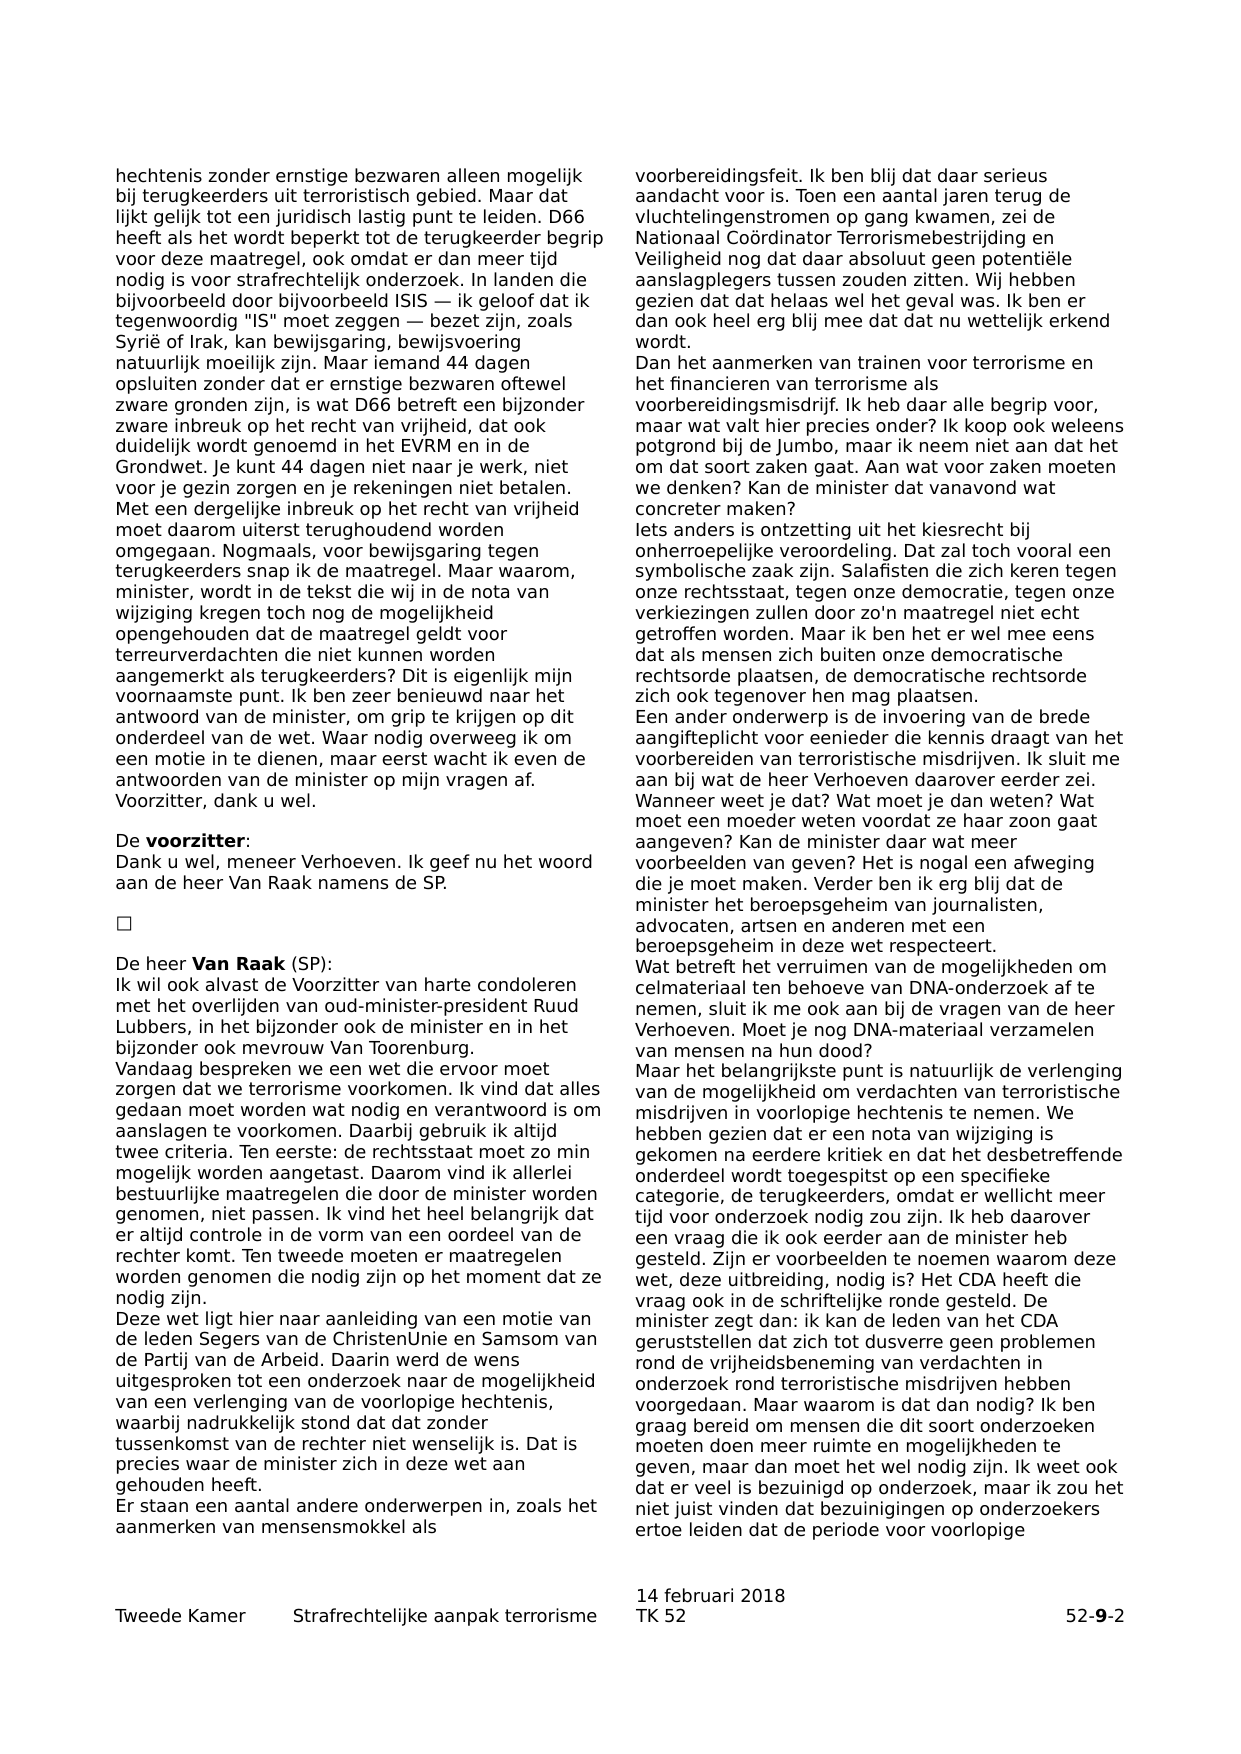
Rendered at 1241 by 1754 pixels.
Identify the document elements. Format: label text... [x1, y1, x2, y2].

text Maar het belangrijkste punt is natuurlijk de verlenging van de mogelijkheid om verdachten van terroristische misdrijven in voorlopige hechtenis te nemen. We hebben gezien dat er een nota van wijziging is gekomen na eerdere kritiek en dat het desbetreffende onderdeel wordt toegespitst op een specifieke categorie, de terugkeerders, omdat er wellicht meer tijd voor onderzoek nodig zou zijn. Ik heb daarover een vraag die ik ook eerder aan de minister heb gesteld. Zijn er voorbeelden te noemen waarom deze wet, deze uitbreiding, nodig is? Het CDA heeft die vraag ook in de schriftelijke ronde gesteld. De minister zegt dan: ik kan de leden van het CDA geruststellen dat zich tot dusverre geen problemen rond de vrijheidsbeneming van verdachten in onderzoek rond terroristische misdrijven hebben voorgedaan. Maar waarom is dat dan nodig? Ik ben graag bereid om mensen die dit soort onderzoeken moeten doen meer ruimte en mogelijkheden te geven, maar dan moet het wel nodig zijn. Ik weet ook dat er veel is bezuinigd op onderzoek, maar ik zou het niet juist vinden dat bezuinigingen op onderzoekers ertoe leiden dat de periode voor voorlopige [635, 1061, 1125, 1540]
text hechtenis zonder ernstige bezwaren alleen mogelijk bij terugkeerders uit terroristisch gebied. Maar dat lijkt gelijk tot een juridisch lastig punt te leiden. D66 heeft als het wordt beperkt tot de terugkeerder begrip voor deze maatregel, ook omdat er dan meer tijd nodig is voor strafrechtelijk onderzoek. In landen die bijvoorbeeld door bijvoorbeeld ISIS — ik geloof dat ik tegenwoordig "IS" moet zeggen — bezet zijn, zoals Syrië of Irak, kan bewijsgaring, bewijsvoering natuurlijk moeilijk zijn. Maar iemand 44 dagen opsluiten zonder dat er ernstige bezwaren oftewel zware gronden zijn, is wat D66 betreft een bijzonder zware inbreuk op het recht van vrijheid, dat ook duidelijk wordt genoemd in het EVRM en in de Grondwet. Je kunt 44 dagen niet naar je werk, niet voor je gezin zorgen en je rekeningen niet betalen. Met een dergelijke inbreuk op het recht van vrijheid moet daarom uiterst terughoudend worden omgegaan. Nogmaals, voor bewijsgaring tegen terugkeerders snap ik de maatregel. Maar waarom, minister, wordt in de tekst die wij in de nota van wijziging kregen toch nog de mogelijkheid opengehouden dat de maatregel geldt voor terreurverdachten die niet kunnen worden aangemerkt als terugkeerders? Dit is eigenlijk mijn voornaamste punt. Ik ben zeer benieuwd naar het antwoord van de minister, om grip te krijgen op dit onderdeel van de wet. Waar nodig overweeg ik om een motie in te dienen, maar eerst wacht ik even de antwoorden van de minister op mijn vragen af. [115, 165, 605, 790]
text De voorzitter: [115, 831, 605, 852]
text Ik wil ook alvast de Voorzitter van harte condoleren met het overlijden van oud-minister-president Ruud Lubbers, in het bijzonder ook de minister en in het bijzonder ook mevrouw Van Toorenburg. [115, 975, 605, 1058]
text ⬜ [115, 913, 605, 934]
text Dan het aanmerken van trainen voor terrorisme en het financieren van terrorisme als voorbereidingsmisdrijf. Ik heb daar alle begrip voor, maar wat valt hier precies onder? Ik koop ook weleens potgrond bij de Jumbo, maar ik neem niet aan dat het om dat soort zaken gaat. Aan wat voor zaken moeten we denken? Kan de minister dat vanavond wat concreter maken? [635, 353, 1125, 519]
text De heer Van Raak (SP): [115, 954, 605, 975]
text Dank u wel, meneer Verhoeven. Ik geef nu het woord aan de heer Van Raak namens de SP. [115, 852, 605, 893]
text Deze wet ligt hier naar aanleiding van een motie van de leden Segers van de ChristenUnie en Samsom van de Partij van de Arbeid. Daarin werd de wens uitgesproken tot een onderzoek naar de mogelijkheid van een verlenging van de voorlopige hechtenis, waarbij nadrukkelijk stond dat dat zonder tussenkomst van de rechter niet wenselijk is. Dat is precies waar de minister zich in deze wet aan gehouden heeft. [115, 1308, 605, 1496]
text Wat betreft het verruimen van de mogelijkheden om celmateriaal ten behoeve van DNA-onderzoek af te nemen, sluit ik me ook aan bij de vragen van de heer Verhoeven. Moet je nog DNA-materiaal verzamelen van mensen na hun dood? [635, 957, 1125, 1061]
text Een ander onderwerp is de invoering van de brede aangifteplicht voor eenieder die kennis draagt van het voorbereiden van terroristische misdrijven. Ik sluit me aan bij wat de heer Verhoeven daarover eerder zei. Wanneer weet je dat? Wat moet je dan weten? Wat moet een moeder weten voordat ze haar zoon gaat aangeven? Kan de minister daar wat meer voorbeelden van geven? Het is nogal een afweging die je moet maken. Verder ben ik erg blij dat de minister het beroepsgeheim van journalisten, advocaten, artsen en anderen met een beroepsgeheim in deze wet respecteert. [635, 707, 1125, 957]
text Er staan een aantal andere onderwerpen in, zoals het aanmerken van mensensmokkel als [115, 1496, 605, 1537]
text Voorzitter, dank u wel. [115, 790, 605, 811]
text Vandaag bespreken we een wet die ervoor moet zorgen dat we terrorisme voorkomen. Ik vind dat alles gedaan moet worden wat nodig en verantwoord is om aanslagen te voorkomen. Daarbij gebruik ik altijd twee criteria. Ten eerste: de rechtsstaat moet zo min mogelijk worden aangetast. Daarom vind ik allerlei bestuurlijke maatregelen die door de minister worden genomen, niet passen. Ik vind het heel belangrijk dat er altijd controle in de vorm van een oordeel van de rechter komt. Ten tweede moeten er maatregelen worden genomen die nodig zijn op het moment dat ze nodig zijn. [115, 1058, 605, 1308]
text voorbereidingsfeit. Ik ben blij dat daar serieus aandacht voor is. Toen een aantal jaren terug de vluchtelingenstromen op gang kwamen, zei de Nationaal Coördinator Terrorismebestrijding en Veiligheid nog dat daar absoluut geen potentiële aanslagplegers tussen zouden zitten. Wij hebben gezien dat dat helaas wel het geval was. Ik ben er dan ook heel erg blij mee dat dat nu wettelijk erkend wordt. [635, 165, 1125, 353]
text Iets anders is ontzetting uit het kiesrecht bij onherroepelijke veroordeling. Dat zal toch vooral een symbolische zaak zijn. Salafisten die zich keren tegen onze rechtsstaat, tegen onze democratie, tegen onze verkiezingen zullen door zo'n maatregel niet echt getroffen worden. Maar ik ben het er wel mee eens dat als mensen zich buiten onze democratische rechtsorde plaatsen, de democratische rechtsorde zich ook tegenover hen mag plaatsen. [635, 519, 1125, 707]
